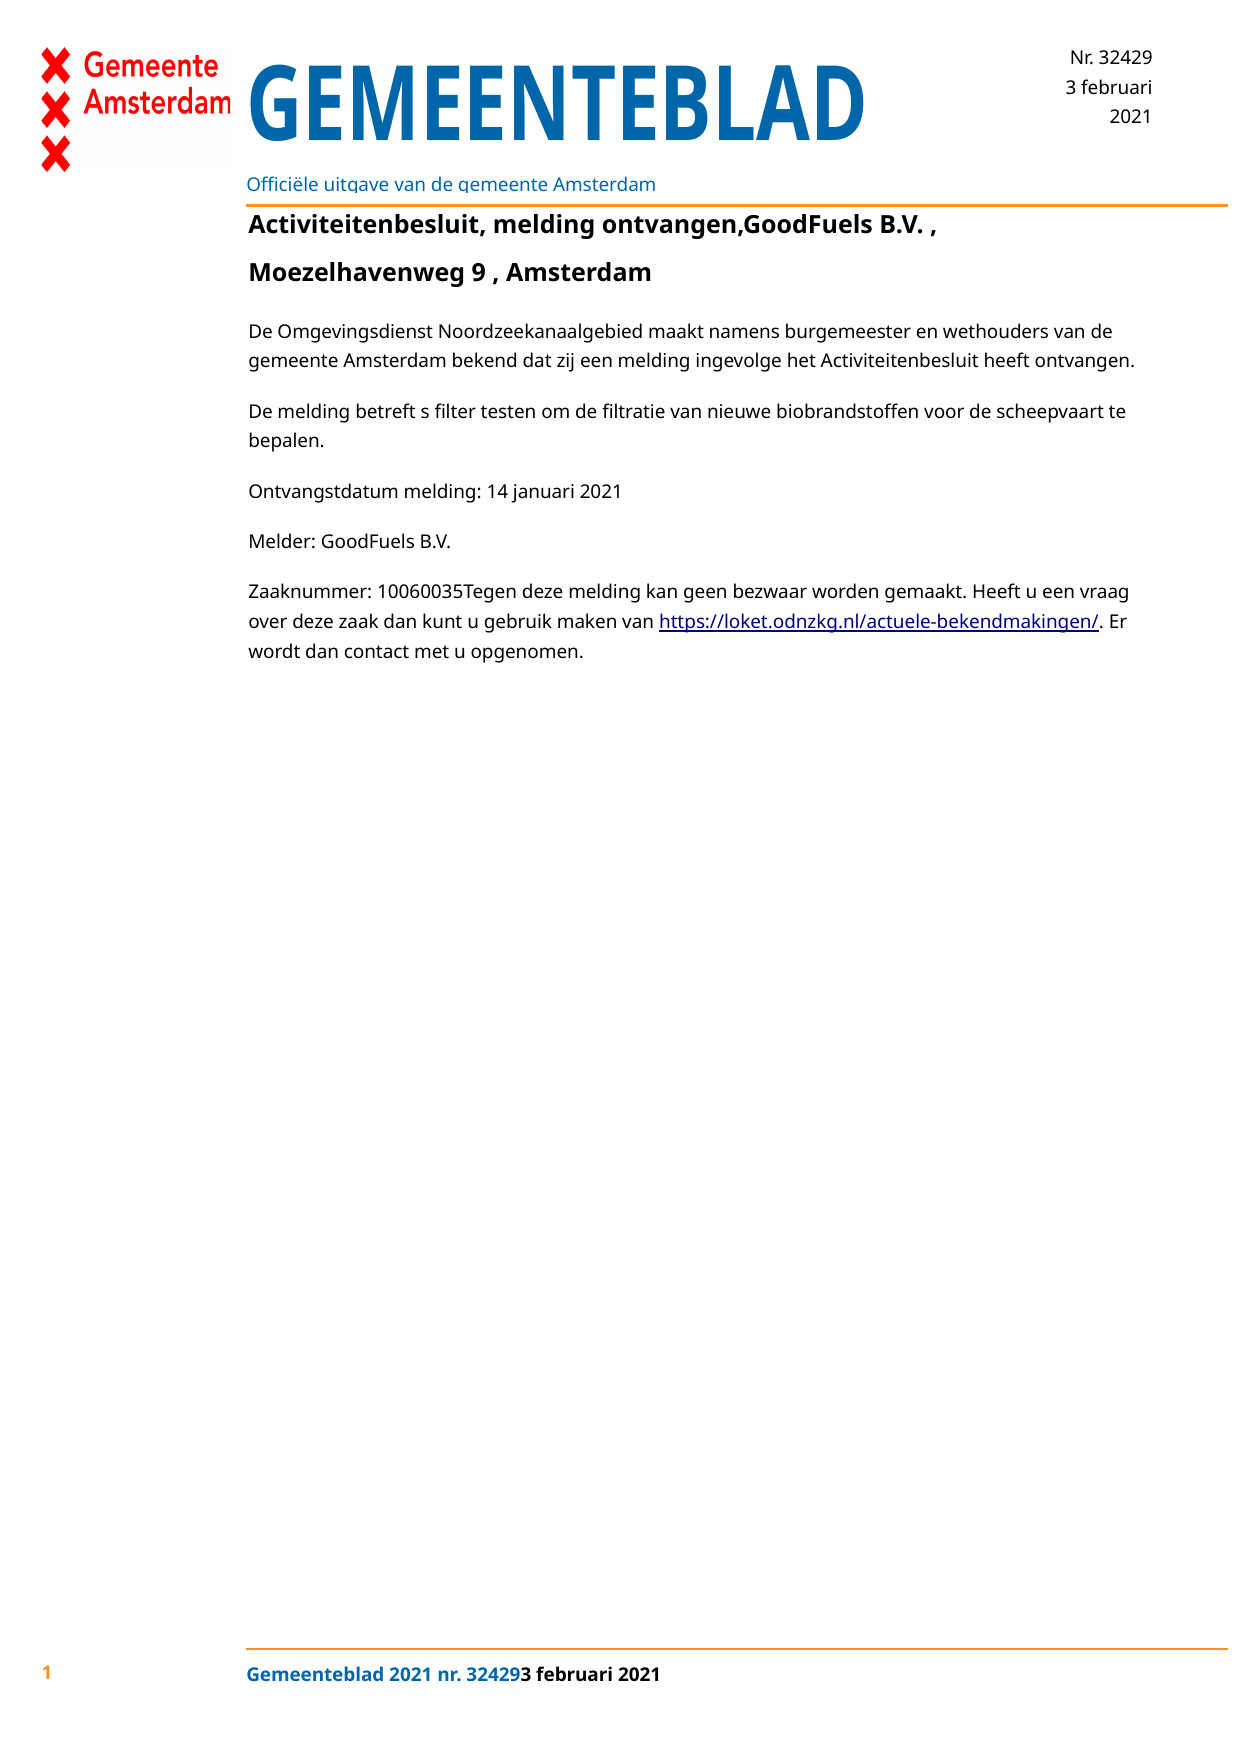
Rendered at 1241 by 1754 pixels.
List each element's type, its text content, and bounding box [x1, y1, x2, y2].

text Zaaknummer: 10060035Tegen deze melding kan geen bezwaar worden gemaakt. Heeft u een vraag over deze zaak dan kunt u gebruik maken van https://loket.odnzkg.nl/actuele-bekendmakingen/. Er wordt dan contact met u opgenomen. [248, 579, 1152, 664]
text Ontvangstdatum melding: 14 januari 2021 [248, 478, 1152, 504]
text Melder: GoodFuels B.V. [248, 528, 1152, 554]
picture [41, 47, 231, 172]
text De melding betreft s filter testen om de filtratie van nieuwe biobrandstoffen voor de scheepvaart te bepalen. [248, 398, 1152, 453]
text De Omgevingsdienst Noordzeekanaalgebied maakt namens burgemeester en wethouders van de gemeente Amsterdam bekend dat zij een melding ingevolge het Activiteitenbesluit heeft ontvangen. [248, 318, 1152, 373]
text Activiteitenbesluit, melding ontvangen,GoodFuels B.V. , Moezelhavenweg 9 , Amsterdam [248, 207, 1152, 288]
